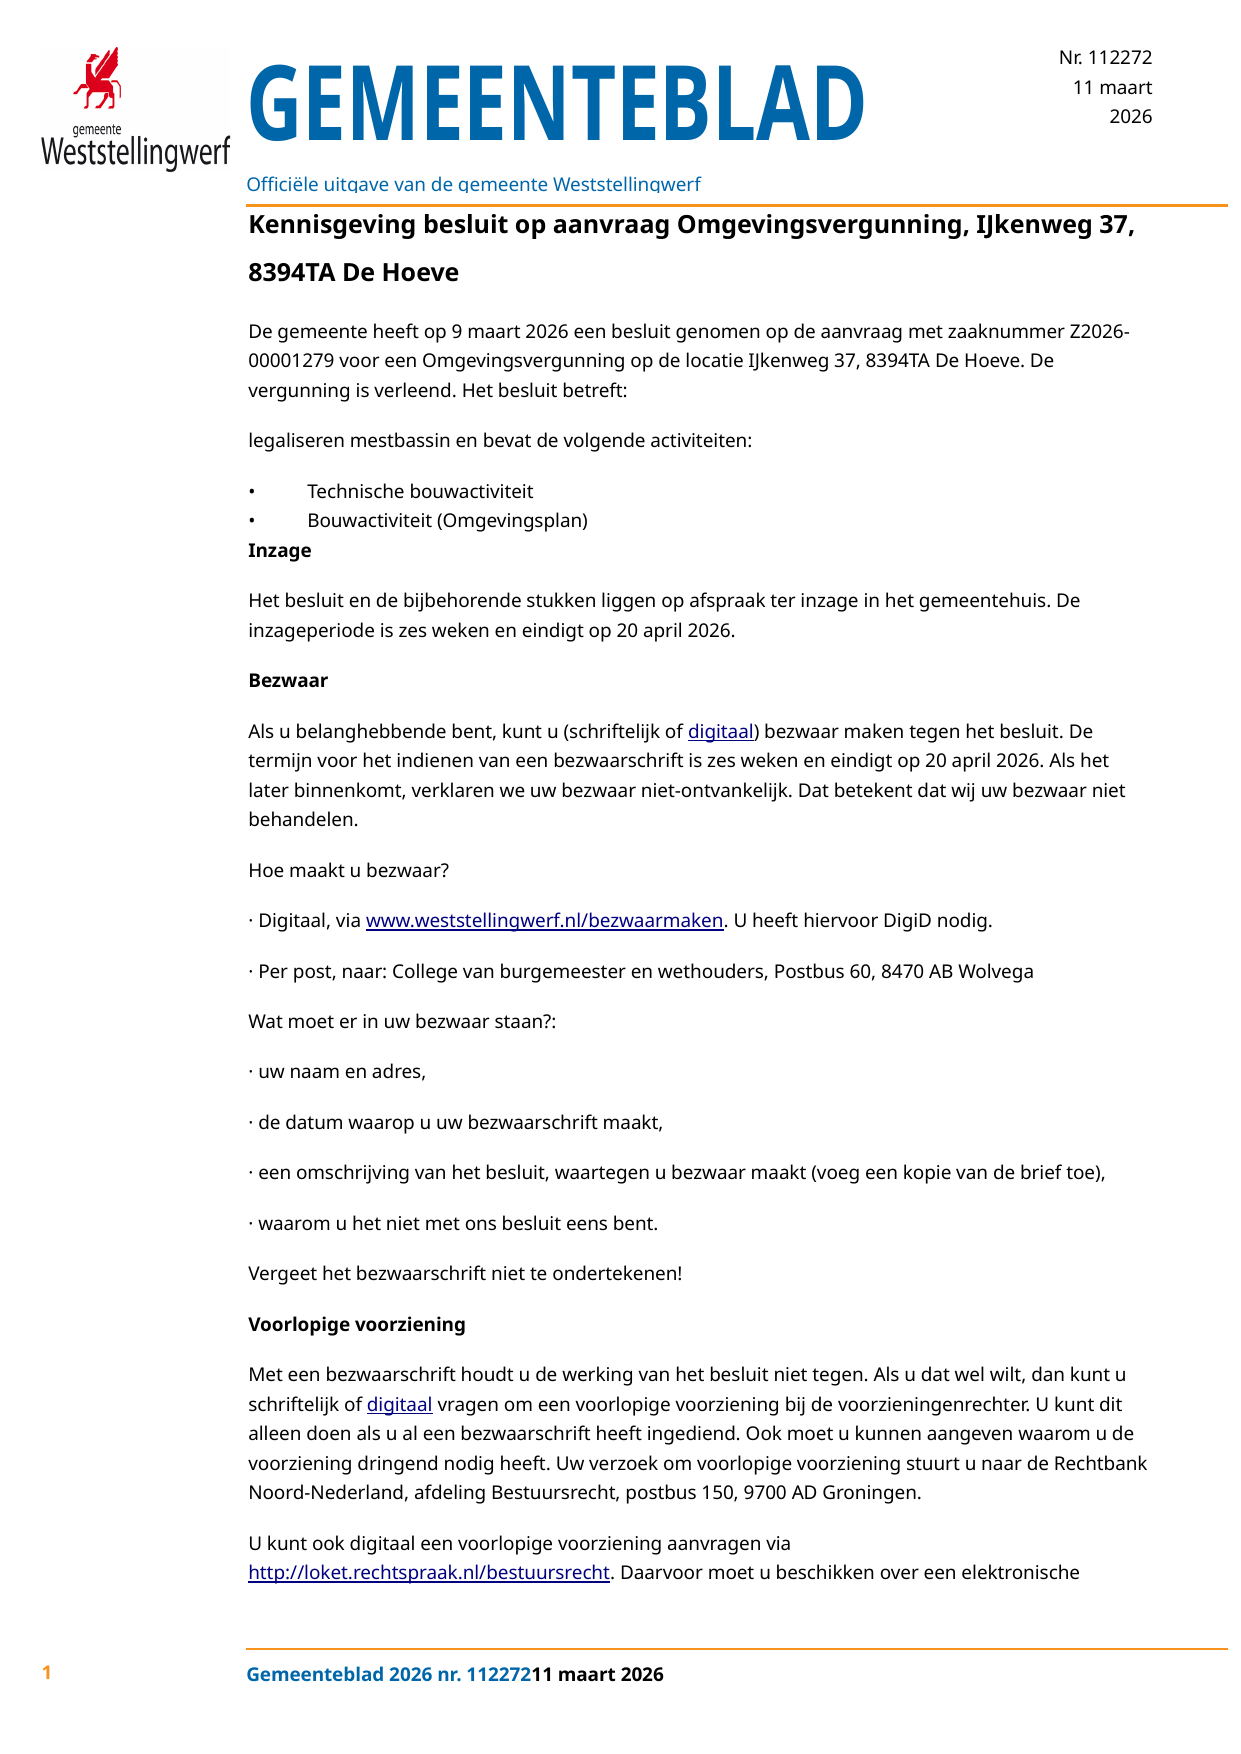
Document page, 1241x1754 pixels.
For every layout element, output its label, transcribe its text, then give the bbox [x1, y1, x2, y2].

text Als u belanghebbende bent, kunt u (schriftelijk of digitaal) bezwaar maken tegen het besluit. De termijn voor het indienen van een bezwaarschrift is zes weken en eindigt op 20 april 2026. Als het later binnenkomt, verklaren we uw bezwaar niet-ontvankelijk. Dat betekent dat wij uw bezwaar niet behandelen. [248, 718, 1152, 832]
text U kunt ook digitaal een voorlopige voorziening aanvragen via http://loket.rechtspraak.nl/bestuursrecht. Daarvoor moet u beschikken over een elektronische [248, 1530, 1152, 1585]
text · een omschrijving van het besluit, waartegen u bezwaar maakt (voeg een kopie van de brief toe), [248, 1159, 1152, 1185]
text · de datum waarop u uw bezwaarschrift maakt, [248, 1109, 1152, 1135]
list Technische bouwactiviteit [248, 478, 1152, 504]
text De gemeente heeft op 9 maart 2026 een besluit genomen op de aanvraag met zaaknummer Z2026-00001279 voor een Omgevingsvergunning op de locatie IJkenweg 37, 8394TA De Hoeve. De vergunning is verleend. Het besluit betreft: [248, 318, 1152, 403]
text Vergeet het bezwaarschrift niet te ondertekenen! [248, 1260, 1152, 1286]
text · Per post, naar: College van burgemeester en wethouders, Postbus 60, 8470 AB Wolvega [248, 958, 1152, 984]
text · uw naam en adres, [248, 1059, 1152, 1084]
text · waarom u het niet met ons besluit eens bent. [248, 1210, 1152, 1236]
text Bezwaar [248, 667, 1152, 693]
text Hoe maakt u bezwaar? [248, 857, 1152, 883]
list Bouwactiviteit (Omgevingsplan) [248, 507, 1152, 533]
text Met een bezwaarschrift houdt u de werking van het besluit niet tegen. Als u dat wel wilt, dan kunt u schriftelijk of digitaal vragen om een voorlopige voorziening bij de voorzieningenrechter. U kunt dit alleen doen als u al een bezwaarschrift heeft ingediend. Ook moet u kunnen aangeven waarom u de voorziening dringend nodig heeft. Uw verzoek om voorlopige voorziening stuurt u naar de Rechtbank Noord-Nederland, afdeling Bestuursrecht, postbus 150, 9700 AD Groningen. [248, 1361, 1152, 1505]
text legaliseren mestbassin en bevat de volgende activiteiten: [248, 427, 1152, 453]
picture [41, 47, 231, 172]
text Voorlopige voorziening [248, 1311, 1152, 1337]
text Inzage [248, 537, 1152, 563]
text Kennisgeving besluit op aanvraag Omgevingsvergunning, IJkenweg 37, 8394TA De Hoeve [248, 207, 1152, 288]
text Wat moet er in uw bezwaar staan?: [248, 1008, 1152, 1034]
text Het besluit en de bijbehorende stukken liggen op afspraak ter inzage in het gemeentehuis. De inzageperiode is zes weken en eindigt op 20 april 2026. [248, 587, 1152, 643]
text · Digitaal, via www.weststellingwerf.nl/bezwaarmaken. U heeft hiervoor DigiD nodig. [248, 907, 1152, 933]
